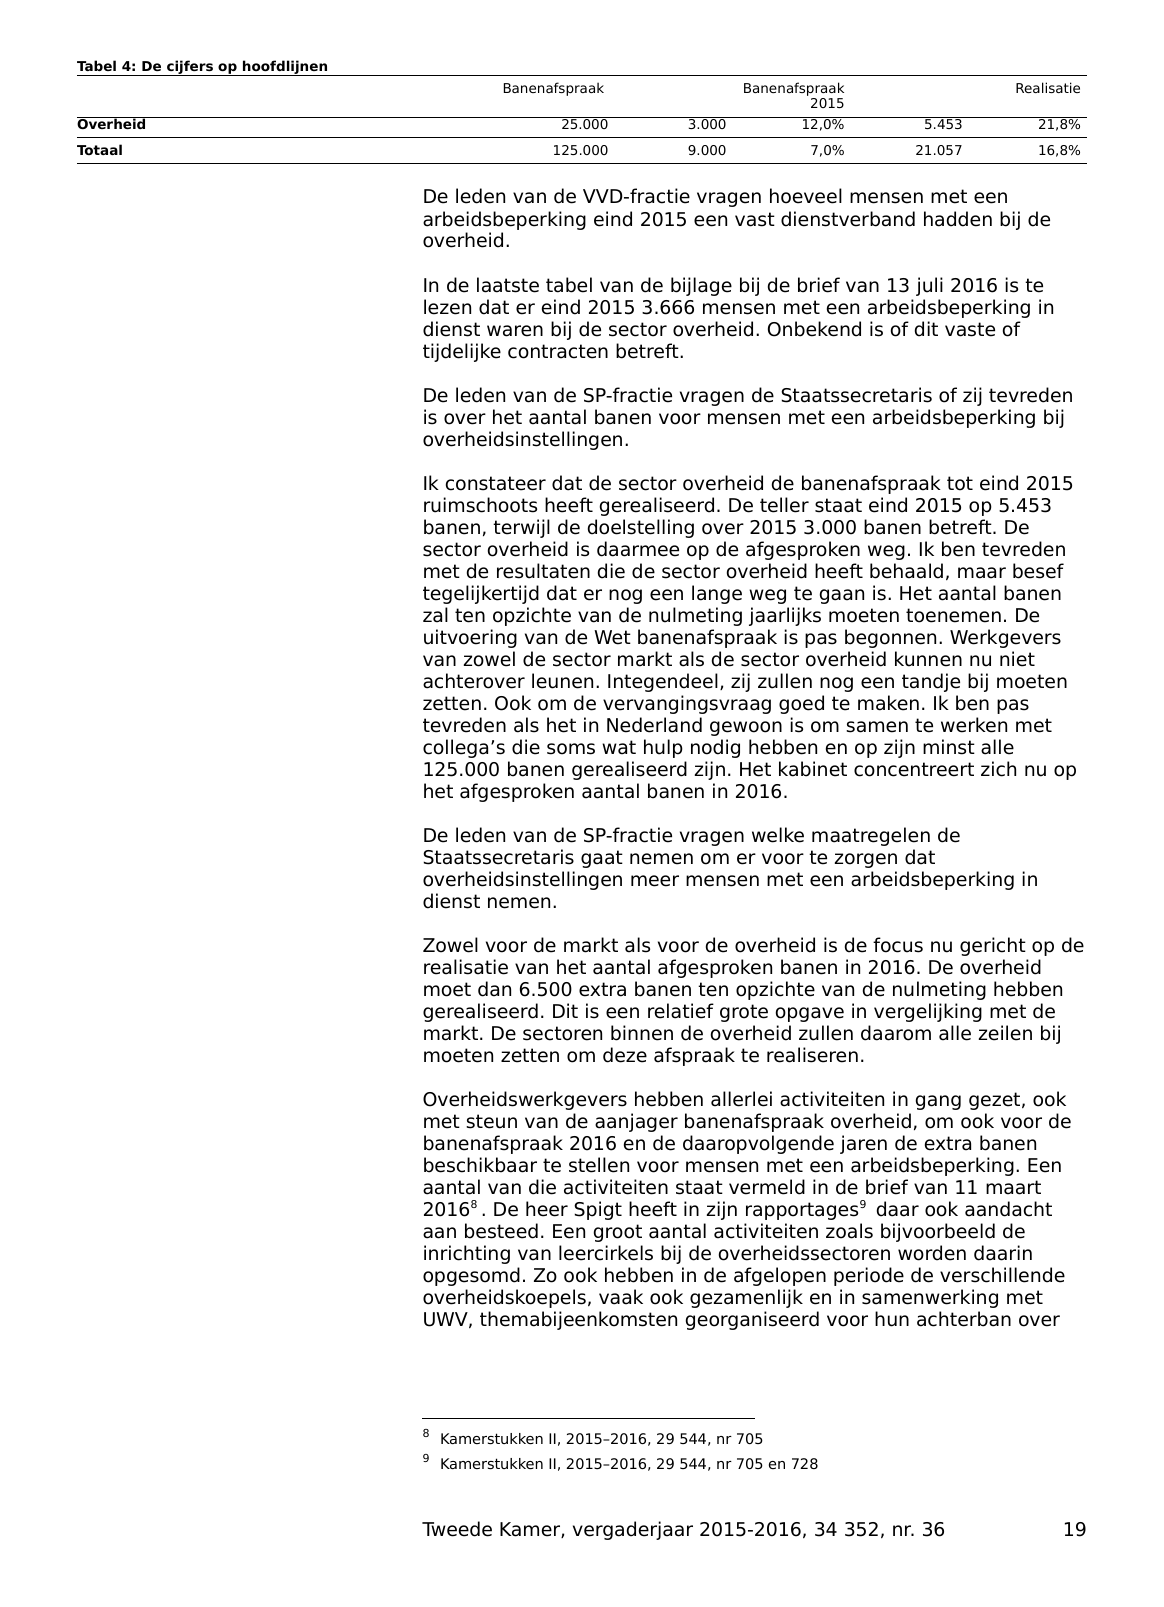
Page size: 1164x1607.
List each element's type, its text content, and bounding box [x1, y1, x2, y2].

table_cell 16,8% [969, 138, 1087, 163]
table_header Tabel 4: De cijfers op hoofdlijnen [77, 59, 1087, 75]
text Kamerstukken II, 2015–2016, 29 544, nr 705 en 728 [422, 1452, 1087, 1474]
table_cell 3.000 [614, 118, 732, 137]
table_cell [77, 76, 496, 117]
text Zowel voor de markt als voor de overheid is de focus nu gericht op de realisatie van het aantal afgesproken banen in 2016. De overheid moet dan 6.500 extra banen ten opzichte van de nulmeting hebben gerealiseerd. Dit is een relatief grote opgave in vergelijking met de markt. De sectoren binnen de overheid zullen daarom alle zeilen bij moeten zetten om deze afspraak te realiseren. [422, 935, 1087, 1067]
table_cell 21.057 [850, 138, 968, 163]
table_cell 5.453 [850, 118, 968, 137]
table_cell Banenafspraak [496, 76, 614, 117]
table_cell 25.000 [496, 118, 614, 137]
text Overheidswerkgevers hebben allerlei activiteiten in gang gezet, ook met steun van de aanjager banenafspraak overheid, om ook voor de banenafspraak 2016 en de daaropvolgende jaren de extra banen beschikbaar te stellen voor mensen met een arbeidsbeperking. Een aantal van die activiteiten staat vermeld in de brief van 11 maart 2016. De heer Spigt heeft in zijn rapportages daar ook aandacht aan besteed. Een groot aantal activiteiten zoals bijvoorbeeld de inrichting van leercirkels bij de overheidssectoren worden daarin opgesomd. Zo ook hebben in de afgelopen periode de verschillende overheidskoepels, vaak ook gezamenlijk en in samenwerking met UWV, themabijeenkomsten georganiseerd voor hun achterban over [422, 1089, 1087, 1331]
text Ik constateer dat de sector overheid de banenafspraak tot eind 2015 ruimschoots heeft gerealiseerd. De teller staat eind 2015 op 5.453 banen, terwijl de doelstelling over 2015 3.000 banen betreft. De sector overheid is daarmee op de afgesproken weg. Ik ben tevreden met de resultaten die de sector overheid heeft behaald, maar besef tegelijkertijd dat er nog een lange weg te gaan is. Het aantal banen zal ten opzichte van de nulmeting jaarlijks moeten toenemen. De uitvoering van de Wet banenafspraak is pas begonnen. Werkgevers van zowel de sector markt als de sector overheid kunnen nu niet achterover leunen. Integendeel, zij zullen nog een tandje bij moeten zetten. Ook om de vervangingsvraag goed te maken. Ik ben pas tevreden als het in Nederland gewoon is om samen te werken met collega’s die soms wat hulp nodig hebben en op zijn minst alle 125.000 banen gerealiseerd zijn. Het kabinet concentreert zich nu op het afgesproken aantal banen in 2016. [422, 473, 1087, 802]
table_cell 21,8% [969, 118, 1087, 137]
table_cell 125.000 [496, 138, 614, 163]
table_cell Realisatie [850, 76, 1087, 117]
table_cell Overheid [77, 118, 496, 137]
table_cell 12,0% [732, 118, 850, 137]
text Kamerstukken II, 2015–2016, 29 544, nr 705 [422, 1427, 1087, 1449]
table_cell Banenafspraak 2015 [614, 76, 850, 117]
text In de laatste tabel van de bijlage bij de brief van 13 juli 2016 is te lezen dat er eind 2015 3.666 mensen met een arbeidsbeperking in dienst waren bij de sector overheid. Onbekend is of dit vaste of tijdelijke contracten betreft. [422, 274, 1087, 362]
table_cell 9.000 [614, 138, 732, 163]
text De leden van de VVD-fractie vragen hoeveel mensen met een arbeidsbeperking eind 2015 een vast dienstverband hadden bij de overheid. [422, 186, 1087, 252]
table_cell 7,0% [732, 138, 850, 163]
text De leden van de SP-fractie vragen de Staatssecretaris of zij tevreden is over het aantal banen voor mensen met een arbeidsbeperking bij overheidsinstellingen. [422, 385, 1087, 451]
table_cell Totaal [77, 138, 496, 163]
text De leden van de SP-fractie vragen welke maatregelen de Staatssecretaris gaat nemen om er voor te zorgen dat overheidsinstellingen meer mensen met een arbeidsbeperking in dienst nemen. [422, 825, 1087, 913]
